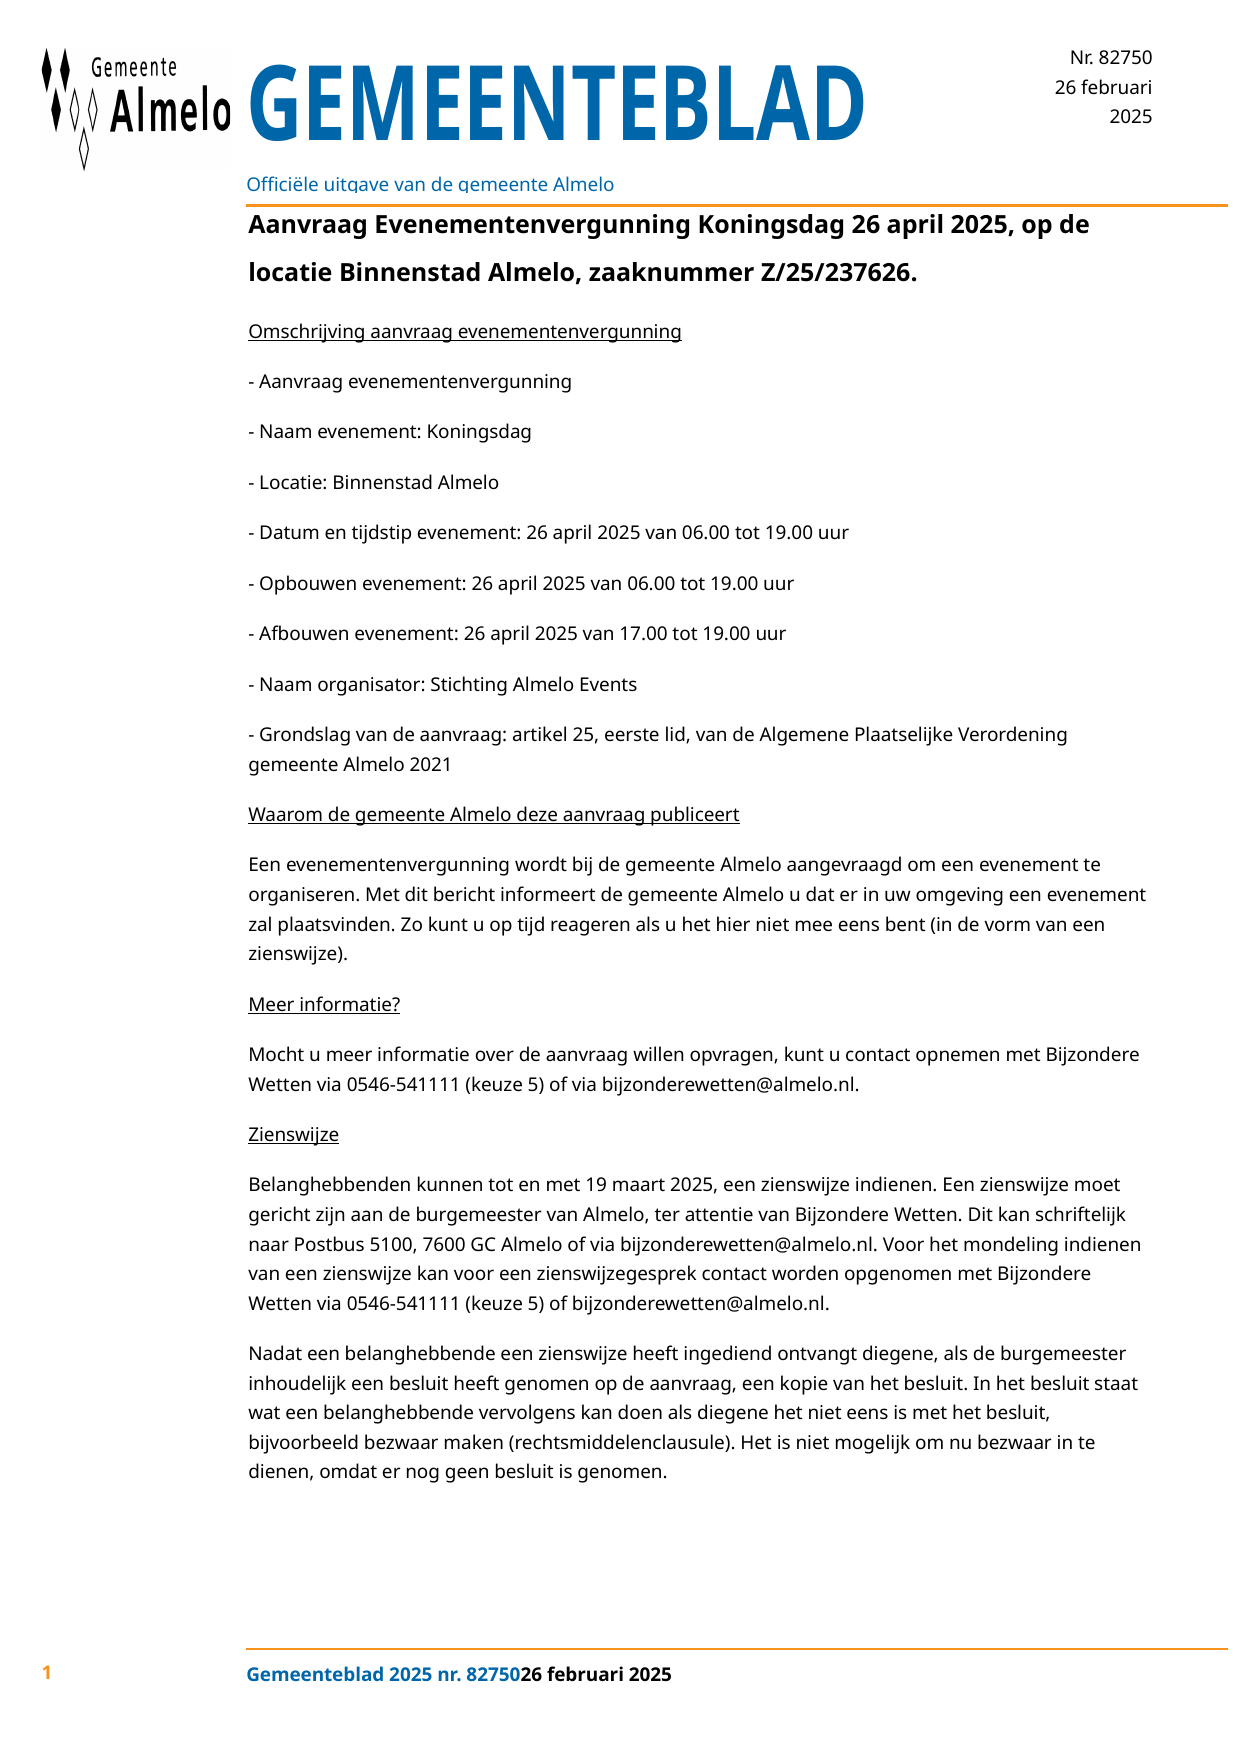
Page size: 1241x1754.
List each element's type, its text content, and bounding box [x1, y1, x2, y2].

text Aanvraag Evenementenvergunning Koningsdag 26 april 2025, op de locatie Binnenstad Almelo, zaaknummer Z/25/237626. [248, 207, 1152, 288]
text Meer informatie? [248, 991, 1152, 1017]
text Belanghebbenden kunnen tot en met 19 maart 2025, een zienswijze indienen. Een zienswijze moet gericht zijn aan de burgemeester van Almelo, ter attentie van Bijzondere Wetten. Dit kan schriftelijk naar Postbus 5100, 7600 GC Almelo of via bijzonderewetten@almelo.nl. Voor het mondeling indienen van een zienswijze kan voor een zienswijzegesprek contact worden opgenomen met Bijzondere Wetten via 0546-541111 (keuze 5) of bijzonderewetten@almelo.nl. [248, 1172, 1152, 1316]
text Zienswijze [248, 1121, 1152, 1147]
picture [41, 47, 231, 172]
text Mocht u meer informatie over de aanvraag willen opvragen, kunt u contact opnemen met Bijzondere Wetten via 0546-541111 (keuze 5) of via bijzonderewetten@almelo.nl. [248, 1041, 1152, 1097]
text - Aanvraag evenementenvergunning [248, 368, 1152, 394]
text - Naam evenement: Koningsdag [248, 419, 1152, 444]
text Omschrijving aanvraag evenementenvergunning [248, 318, 1152, 344]
text - Datum en tijdstip evenement: 26 april 2025 van 06.00 tot 19.00 uur [248, 519, 1152, 545]
text - Opbouwen evenement: 26 april 2025 van 06.00 tot 19.00 uur [248, 570, 1152, 596]
text - Locatie: Binnenstad Almelo [248, 469, 1152, 495]
text - Afbouwen evenement: 26 april 2025 van 17.00 tot 19.00 uur [248, 620, 1152, 646]
text Waarom de gemeente Almelo deze aanvraag publiceert [248, 801, 1152, 827]
text Een evenementenvergunning wordt bij de gemeente Almelo aangevraagd om een evenement te organiseren. Met dit bericht informeert de gemeente Almelo u dat er in uw omgeving een evenement zal plaatsvinden. Zo kunt u op tijd reageren als u het hier niet mee eens bent (in de vorm van een zienswijze). [248, 852, 1152, 966]
text - Grondslag van de aanvraag: artikel 25, eerste lid, van de Algemene Plaatselijke Verordening gemeente Almelo 2021 [248, 721, 1152, 777]
text Nadat een belanghebbende een zienswijze heeft ingediend ontvangt diegene, als de burgemeester inhoudelijk een besluit heeft genomen op de aanvraag, een kopie van het besluit. In het besluit staat wat een belanghebbende vervolgens kan doen als diegene het niet eens is met het besluit, bijvoorbeeld bezwaar maken (rechtsmiddelenclausule). Het is niet mogelijk om nu bezwaar in te dienen, omdat er nog geen besluit is genomen. [248, 1340, 1152, 1484]
text - Naam organisator: Stichting Almelo Events [248, 671, 1152, 697]
